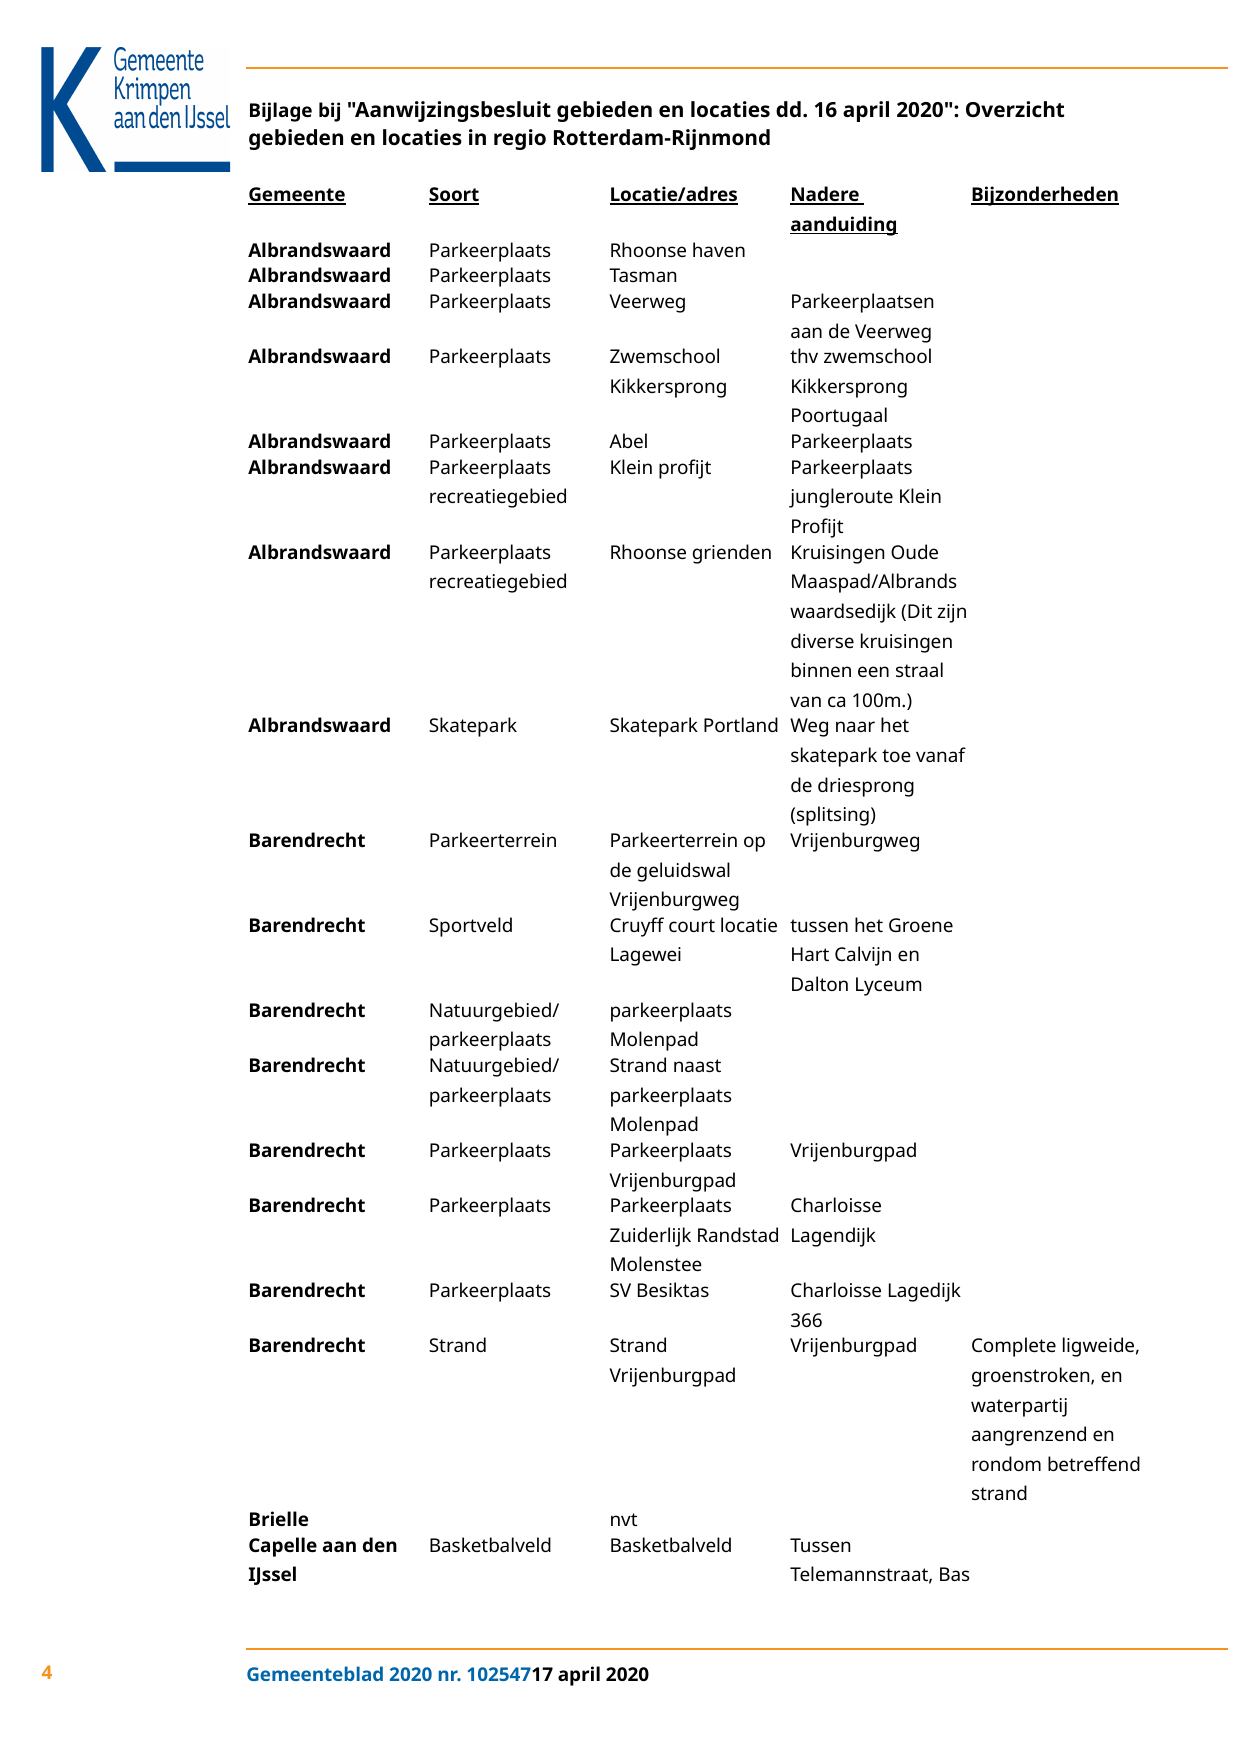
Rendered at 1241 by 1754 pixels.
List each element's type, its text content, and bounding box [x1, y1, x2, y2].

text Bijlage bij "Aanwijzingsbesluit gebieden en locaties dd. 16 april 2020": Overzicht gebieden en locaties in regio Rotterdam-Rijnmond [248, 95, 1152, 152]
table_cell Parkeerplaats [429, 263, 609, 288]
table_cell Abel [609, 429, 790, 454]
table_cell Barendrecht [248, 1333, 429, 1506]
table_cell [971, 912, 1152, 997]
table_cell Klein profijt [609, 454, 790, 539]
table_header Bijzonderheden [971, 181, 1152, 237]
table_cell Vrijenburgpad [790, 1137, 971, 1192]
table_cell Albrandswaard [248, 288, 429, 343]
table_cell [971, 1506, 1152, 1532]
table_cell Parkeerplaats [429, 429, 609, 454]
table_cell Albrandswaard [248, 263, 429, 288]
table_cell Complete ligweide, groenstroken, en waterpartij aangrenzend en rondom betreffend strand [971, 1333, 1152, 1506]
table_cell [971, 1278, 1152, 1333]
table_cell SV Besiktas [609, 1278, 790, 1333]
table_cell [790, 237, 971, 262]
table_cell Weg naar het skatepark toe vanaf de driesprong (splitsing) [790, 713, 971, 827]
table_cell Sportveld [429, 912, 609, 997]
table_cell [971, 237, 1152, 262]
table_cell Natuurgebied/parkeerplaats [429, 1052, 609, 1137]
table_header Soort [429, 181, 609, 237]
table_cell Parkeerplaats [429, 1193, 609, 1277]
table_cell [971, 344, 1152, 428]
table_cell Natuurgebied/parkeerplaats [429, 997, 609, 1052]
table_cell Parkeerplaats recreatiegebied [429, 454, 609, 539]
table_cell Basketbalveld [429, 1532, 609, 1587]
table_header Nadere aanduiding [790, 181, 971, 237]
table_cell [971, 539, 1152, 713]
table_cell Barendrecht [248, 827, 429, 912]
table_cell [971, 827, 1152, 912]
table_cell Parkeerplaats [429, 237, 609, 262]
table_cell Rhoonse haven [609, 237, 790, 262]
table_cell Rhoonse grienden [609, 539, 790, 713]
table_cell Albrandswaard [248, 539, 429, 713]
table_cell [790, 263, 971, 288]
table_cell [790, 1506, 971, 1532]
table_cell Albrandswaard [248, 237, 429, 262]
table_cell Barendrecht [248, 1052, 429, 1137]
table_cell Albrandswaard [248, 454, 429, 539]
table_cell Veerweg [609, 288, 790, 343]
table_header Locatie/adres [609, 181, 790, 237]
table_cell Albrandswaard [248, 429, 429, 454]
table_cell Parkeerterrein [429, 827, 609, 912]
table_cell Strand Vrijenburgpad [609, 1333, 790, 1506]
table_cell Parkeerplaats recreatiegebied [429, 539, 609, 713]
table_cell [971, 1532, 1152, 1587]
table_cell Parkeerplaats [429, 344, 609, 428]
table_cell Barendrecht [248, 1137, 429, 1192]
table_cell [971, 454, 1152, 539]
table_cell Brielle [248, 1506, 429, 1532]
table_cell parkeerplaats Molenpad [609, 997, 790, 1052]
table_cell Parkeerplaats [429, 1137, 609, 1192]
table_cell [971, 713, 1152, 827]
picture [41, 47, 231, 172]
table_cell Skatepark [429, 713, 609, 827]
table_cell Kruisingen Oude Maaspad/Albrandswaardsedijk (Dit zijn diverse kruisingen binnen een straal van ca 100m.) [790, 539, 971, 713]
table_cell tussen het Groene Hart Calvijn en Dalton Lyceum [790, 912, 971, 997]
table_cell [971, 1193, 1152, 1277]
table_cell Cruyff court locatie Lagewei [609, 912, 790, 997]
table_cell Parkeerplaats jungleroute Klein Profijt [790, 454, 971, 539]
table_cell Tussen Telemannstraat, Bas [790, 1532, 971, 1587]
table_cell Vrijenburgweg [790, 827, 971, 912]
table_cell Barendrecht [248, 997, 429, 1052]
table_cell Parkeerplaatsen aan de Veerweg [790, 288, 971, 343]
table_cell [971, 288, 1152, 343]
table_cell Parkeerplaats Vrijenburgpad [609, 1137, 790, 1192]
table_cell [971, 263, 1152, 288]
table_cell [790, 997, 971, 1052]
table_cell [971, 997, 1152, 1052]
table_cell Strand [429, 1333, 609, 1506]
table_cell thv zwemschool Kikkersprong Poortugaal [790, 344, 971, 428]
table_cell Skatepark Portland [609, 713, 790, 827]
table_cell Charloisse Lagedijk 366 [790, 1278, 971, 1333]
table_cell Parkeerplaats Zuiderlijk Randstad Molenstee [609, 1193, 790, 1277]
table_cell Parkeerterrein op de geluidswal Vrijenburgweg [609, 827, 790, 912]
table_cell nvt [609, 1506, 790, 1532]
table_cell Parkeerplaats [429, 1278, 609, 1333]
table_cell [429, 1506, 609, 1532]
table_cell Vrijenburgpad [790, 1333, 971, 1506]
table_cell Strand naast parkeerplaats Molenpad [609, 1052, 790, 1137]
table_cell Barendrecht [248, 1193, 429, 1277]
table_cell Parkeerplaats [790, 429, 971, 454]
table_cell [971, 1137, 1152, 1192]
table_cell [971, 1052, 1152, 1137]
table_cell Albrandswaard [248, 344, 429, 428]
table_cell Parkeerplaats [429, 288, 609, 343]
table_header Gemeente [248, 181, 429, 237]
table_cell [971, 429, 1152, 454]
table_cell Barendrecht [248, 1278, 429, 1333]
table_cell Tasman [609, 263, 790, 288]
table_cell Albrandswaard [248, 713, 429, 827]
table_cell Zwemschool Kikkersprong [609, 344, 790, 428]
table_cell Barendrecht [248, 912, 429, 997]
table_cell [790, 1052, 971, 1137]
table_cell Capelle aan den IJssel [248, 1532, 429, 1587]
table_cell Basketbalveld [609, 1532, 790, 1587]
table_cell Charloisse Lagendijk [790, 1193, 971, 1277]
